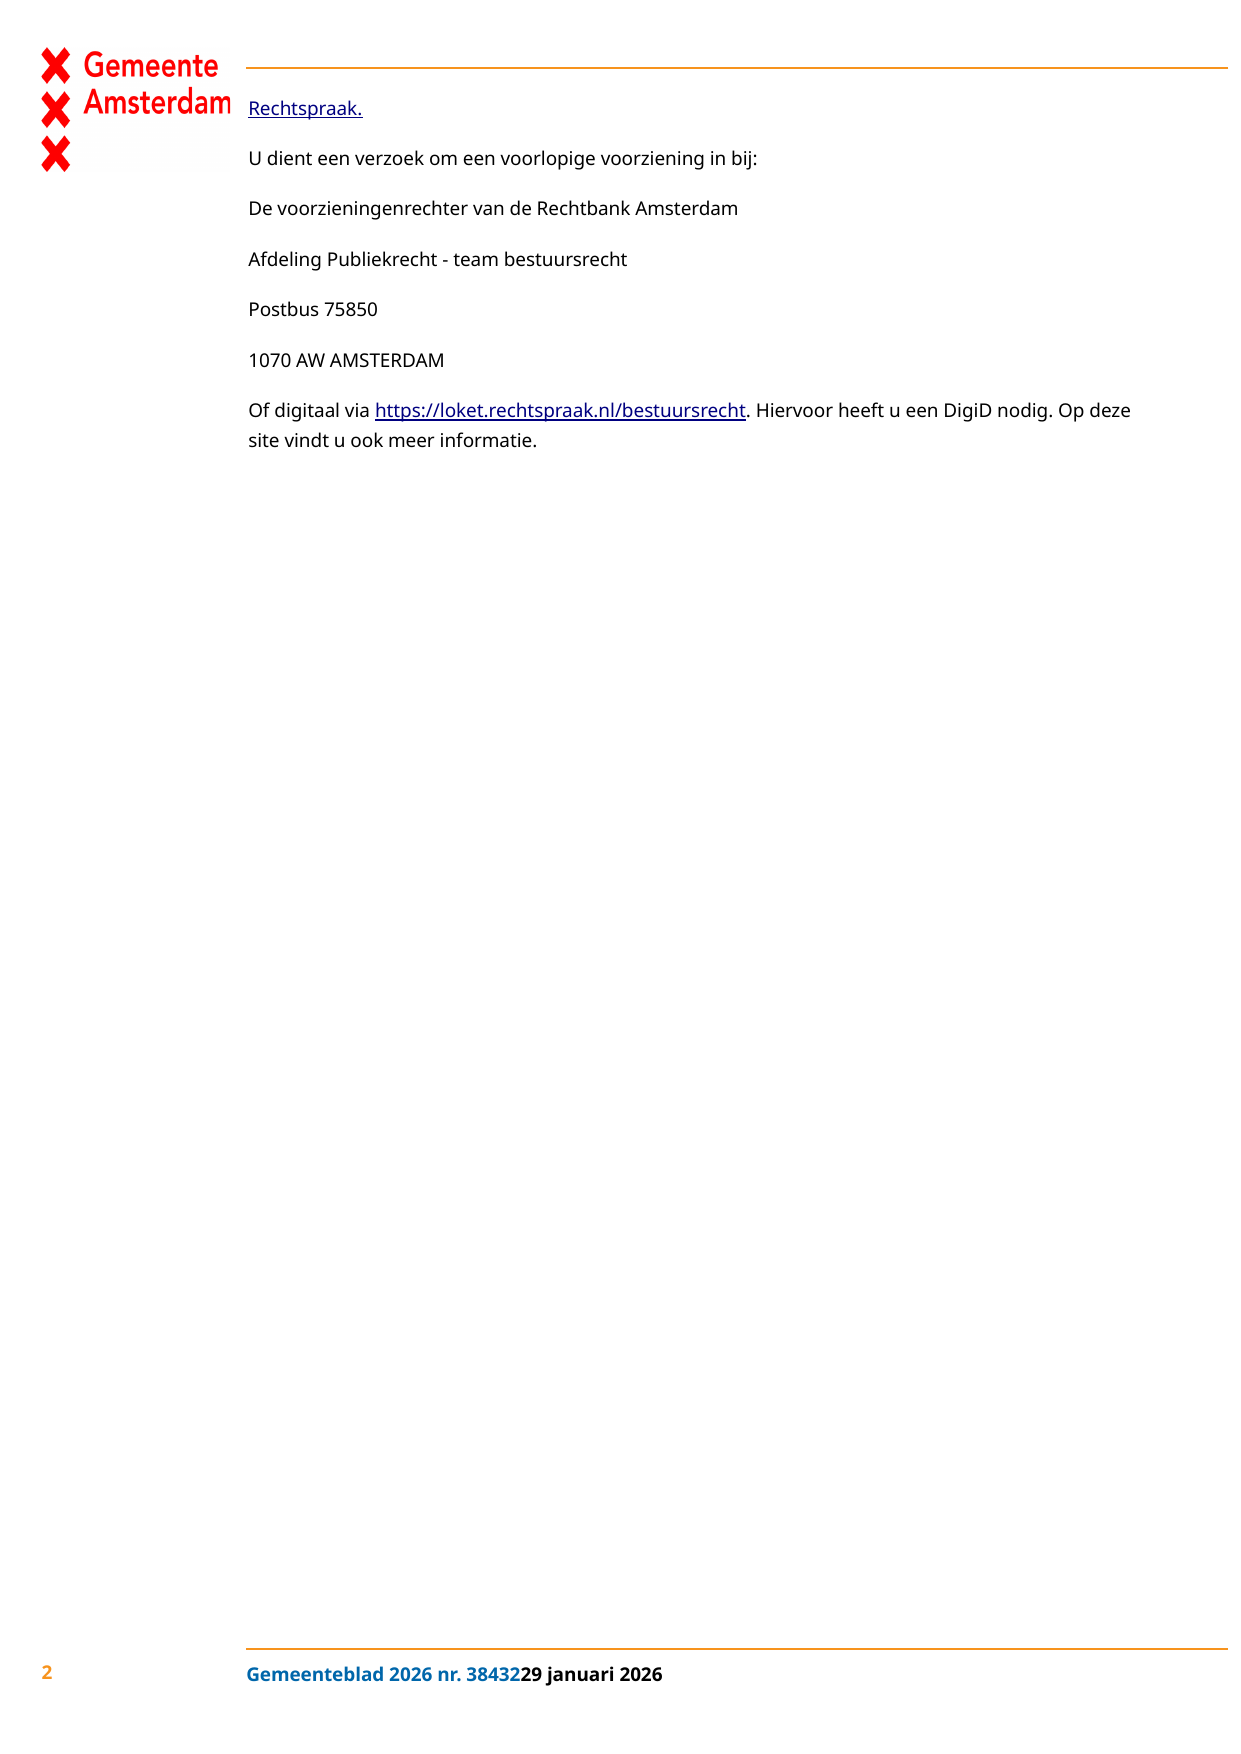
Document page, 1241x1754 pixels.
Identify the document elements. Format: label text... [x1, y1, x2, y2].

picture [41, 47, 231, 172]
text 1070 AW AMSTERDAM [248, 347, 1152, 373]
text Postbus 75850 [248, 296, 1152, 322]
text Rechtspraak. [248, 95, 1152, 121]
text U dient een verzoek om een voorlopige voorziening in bij: [248, 145, 1152, 171]
text De voorzieningenrechter van de Rechtbank Amsterdam [248, 196, 1152, 221]
text Afdeling Publiekrecht - team bestuursrecht [248, 246, 1152, 272]
text Of digitaal via https://loket.rechtspraak.nl/bestuursrecht. Hiervoor heeft u een DigiD nodig. Op deze site vindt u ook meer informatie. [248, 397, 1152, 453]
